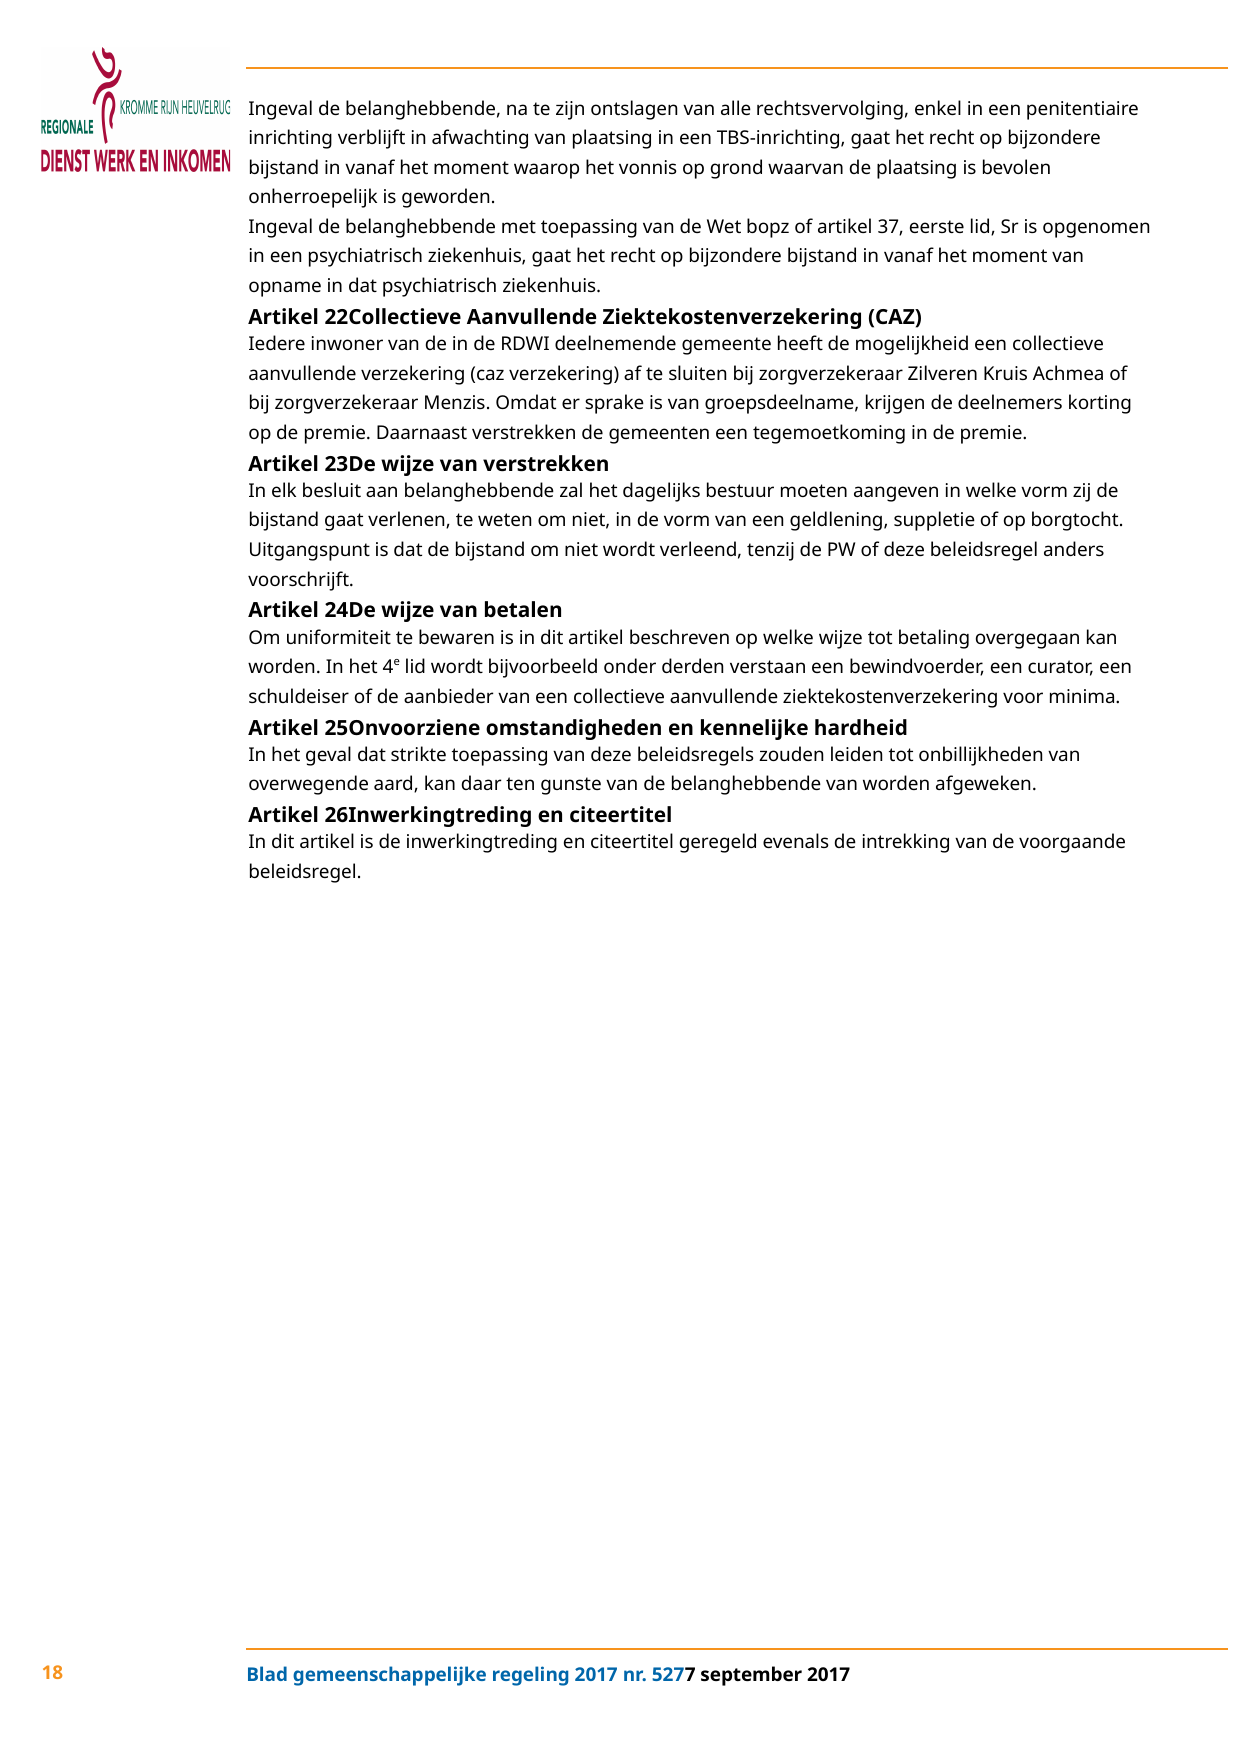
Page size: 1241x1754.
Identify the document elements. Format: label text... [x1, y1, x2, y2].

text In dit artikel is de inwerkingtreding en citeertitel geregeld evenals de intrekking van de voorgaande [248, 829, 1152, 854]
text Om uniformiteit te bewaren is in dit artikel beschreven op welke wijze tot betaling overgegaan kan [248, 624, 1152, 649]
text Artikel 25Onvoorziene omstandigheden en kennelijke hardheid [248, 713, 1152, 741]
text Ingeval de belanghebbende, na te zijn ontslagen van alle rechtsvervolging, enkel in een penitentiaire inrichting verblijft in afwachting van plaatsing in een TBS-inrichting, gaat het recht op bijzondere bijstand in vanaf het moment waarop het vonnis op grond waarvan de plaatsing is bevolen onherroepelijk is geworden. [248, 95, 1152, 209]
text Artikel 24De wijze van betalen [248, 595, 1152, 624]
text In elk besluit aan belanghebbende zal het dagelijks bestuur moeten aangeven in welke vorm zij de bijstand gaat verlenen, te weten om niet, in de vorm van een geldlening, suppletie of op borgtocht. [248, 477, 1152, 532]
picture [41, 47, 231, 172]
text In het geval dat strikte toepassing van deze beleidsregels zouden leiden tot onbillijkheden van overwegende aard, kan daar ten gunste van de belanghebbende van worden afgeweken. [248, 741, 1152, 796]
text Uitgangspunt is dat de bijstand om niet wordt verleend, tenzij de PW of deze beleidsregel anders voorschrijft. [248, 536, 1152, 592]
text Artikel 23De wijze van verstrekken [248, 449, 1152, 477]
text beleidsregel. [248, 858, 1152, 884]
text Iedere inwoner van de in de RDWI deelnemende gemeente heeft de mogelijkheid een collectieve aanvullende verzekering (caz verzekering) af te sluiten bij zorgverzekeraar Zilveren Kruis Achmea of bij zorgverzekeraar Menzis. Omdat er sprake is van groepsdeelname, krijgen de deelnemers korting op de premie. Daarnaast verstrekken de gemeenten een tegemoetkoming in de premie. [248, 330, 1152, 445]
text Artikel 22Collectieve Aanvullende Ziektekostenverzekering (CAZ) [248, 302, 1152, 330]
text Artikel 26Inwerkingtreding en citeertitel [248, 800, 1152, 829]
text worden. In het 4e lid wordt bijvoorbeeld onder derden verstaan een bewindvoerder, een curator, een schuldeiser of de aanbieder van een collectieve aanvullende ziektekostenverzekering voor minima. [248, 653, 1152, 709]
text Ingeval de belanghebbende met toepassing van de Wet bopz of artikel 37, eerste lid, Sr is opgenomen in een psychiatrisch ziekenhuis, gaat het recht op bijzondere bijstand in vanaf het moment van opname in dat psychiatrisch ziekenhuis. [248, 213, 1152, 298]
